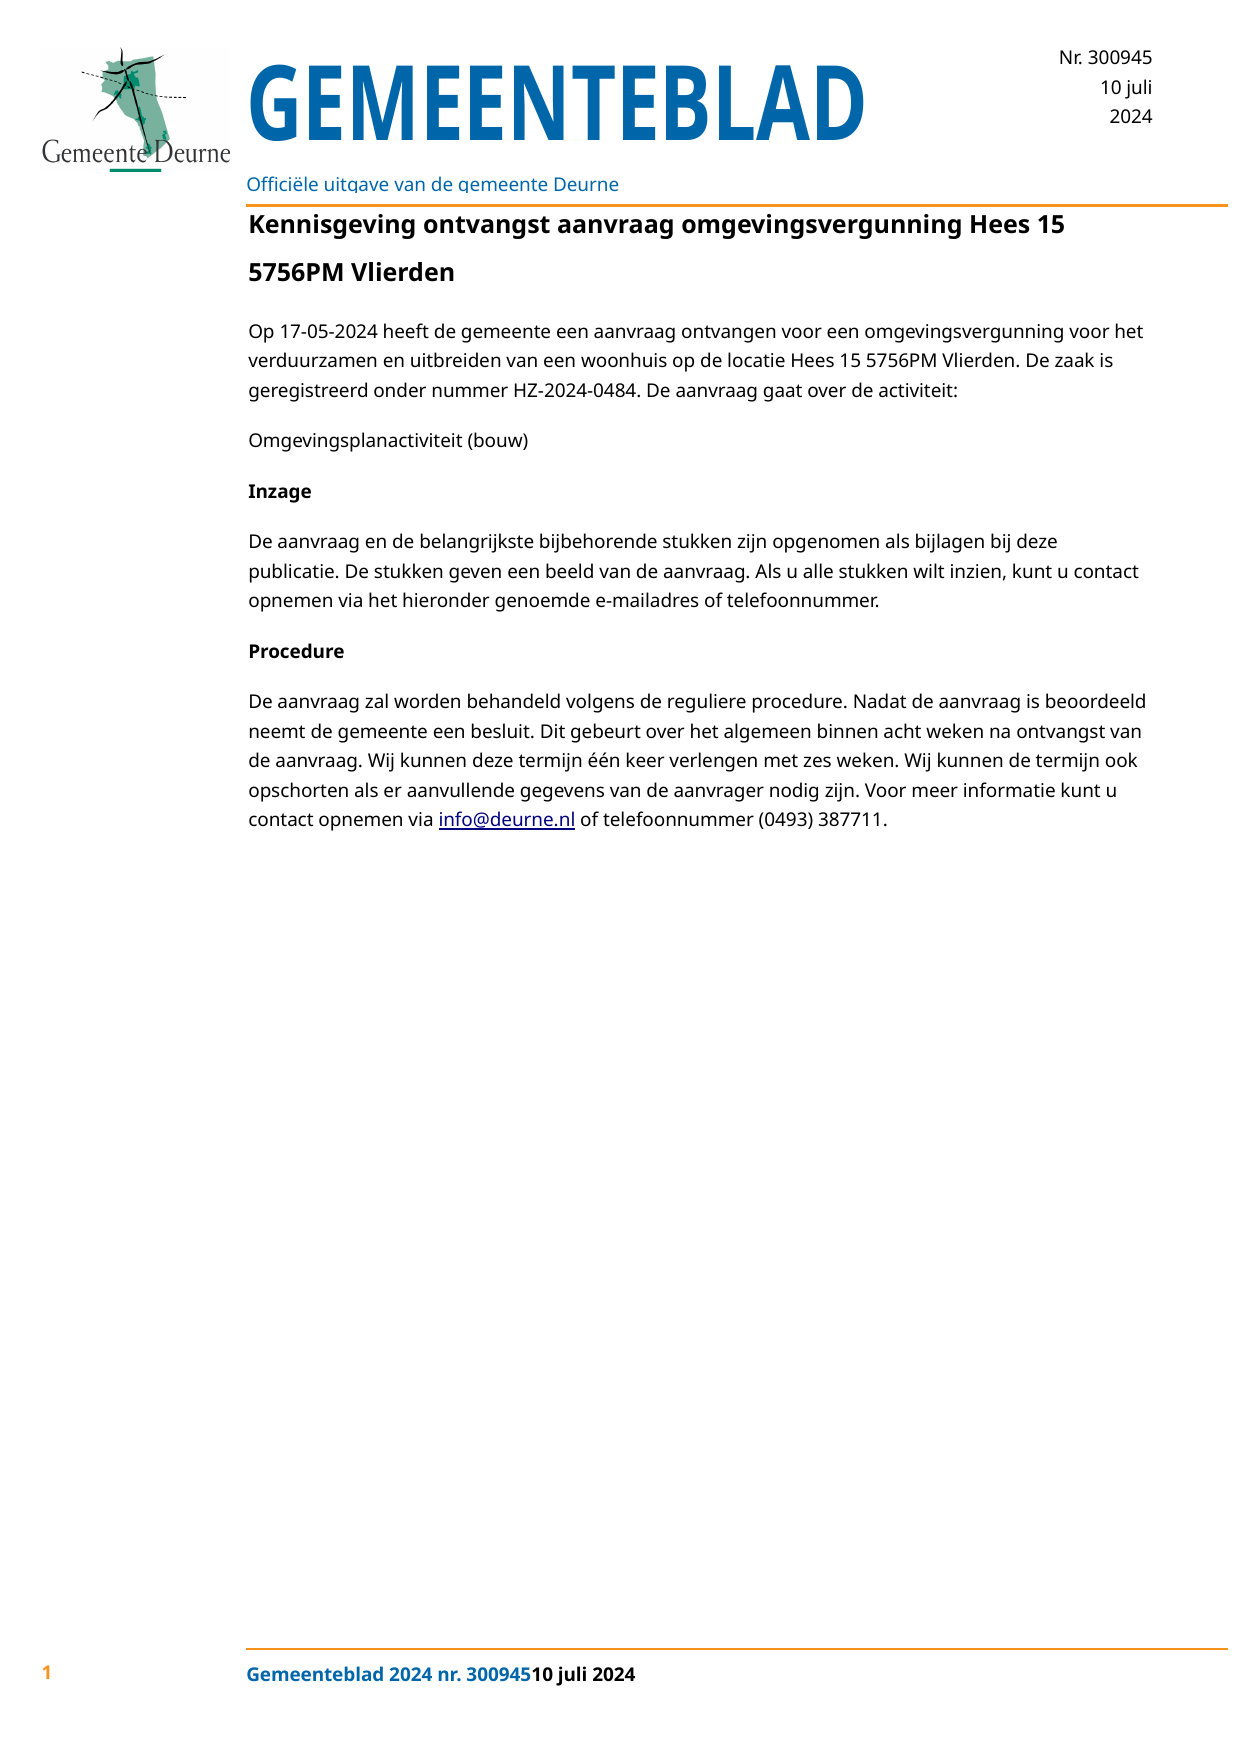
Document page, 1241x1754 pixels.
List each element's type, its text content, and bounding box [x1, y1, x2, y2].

picture [41, 47, 231, 172]
text De aanvraag zal worden behandeld volgens de reguliere procedure. Nadat de aanvraag is beoordeeld neemt de gemeente een besluit. Dit gebeurt over het algemeen binnen acht weken na ontvangst van de aanvraag. Wij kunnen deze termijn één keer verlengen met zes weken. Wij kunnen de termijn ook opschorten als er aanvullende gegevens van de aanvrager nodig zijn. Voor meer informatie kunt u contact opnemen via info@deurne.nl of telefoonnummer (0493) 387711. [248, 688, 1152, 832]
text Omgevingsplanactiviteit (bouw) [248, 427, 1152, 453]
text De aanvraag en de belangrijkste bijbehorende stukken zijn opgenomen als bijlagen bij deze publicatie. De stukken geven een beeld van de aanvraag. Als u alle stukken wilt inzien, kunt u contact opnemen via het hieronder genoemde e-mailadres of telefoonnummer. [248, 528, 1152, 613]
text Kennisgeving ontvangst aanvraag omgevingsvergunning Hees 15 5756PM Vlierden [248, 207, 1152, 288]
text Op 17-05-2024 heeft de gemeente een aanvraag ontvangen voor een omgevingsvergunning voor het verduurzamen en uitbreiden van een woonhuis op de locatie Hees 15 5756PM Vlierden. De zaak is geregistreerd onder nummer HZ-2024-0484. De aanvraag gaat over de activiteit: [248, 318, 1152, 403]
text Inzage [248, 478, 1152, 504]
text Procedure [248, 638, 1152, 664]
